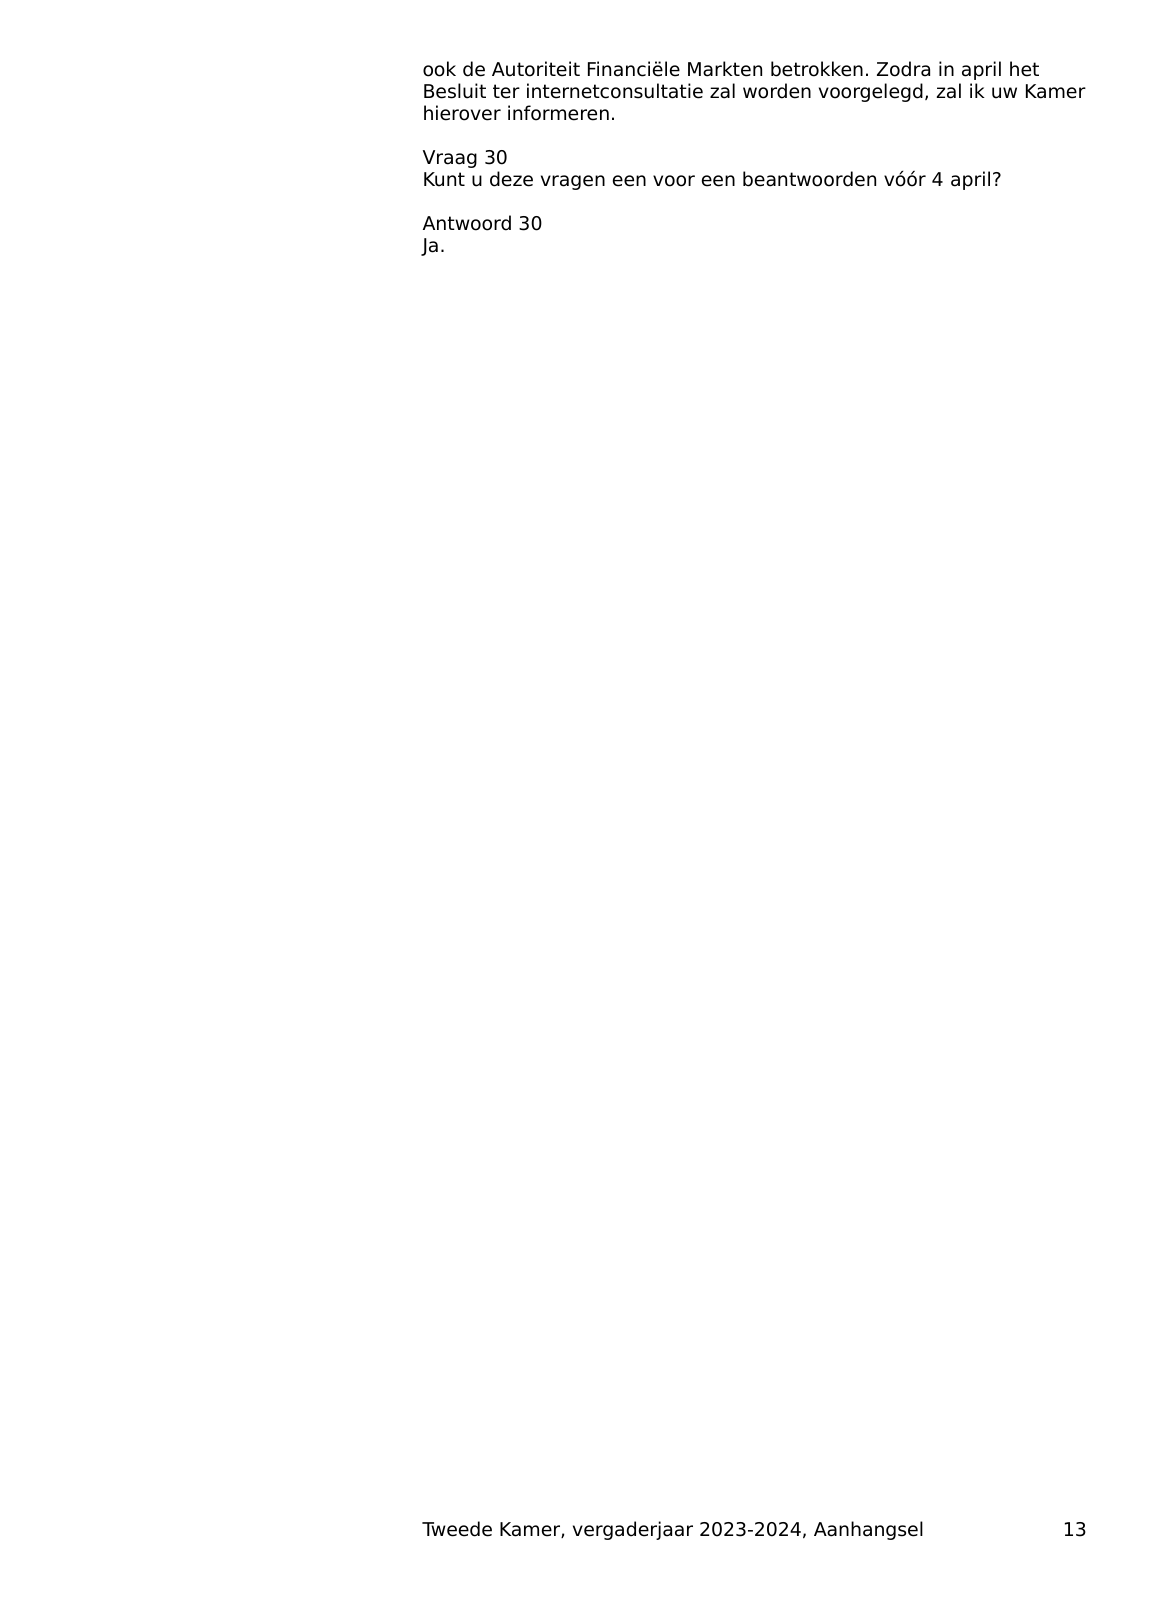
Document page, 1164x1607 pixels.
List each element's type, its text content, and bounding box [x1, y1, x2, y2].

text ook de Autoriteit Financiële Markten betrokken. Zodra in april het Besluit ter internetconsultatie zal worden voorgelegd, zal ik uw Kamer hierover informeren. [422, 59, 1087, 125]
text Ja. [422, 235, 1087, 257]
text Antwoord 30 [422, 213, 1087, 235]
text Kunt u deze vragen een voor een beantwoorden vóór 4 april? [422, 169, 1087, 191]
text Vraag 30 [422, 147, 1087, 169]
